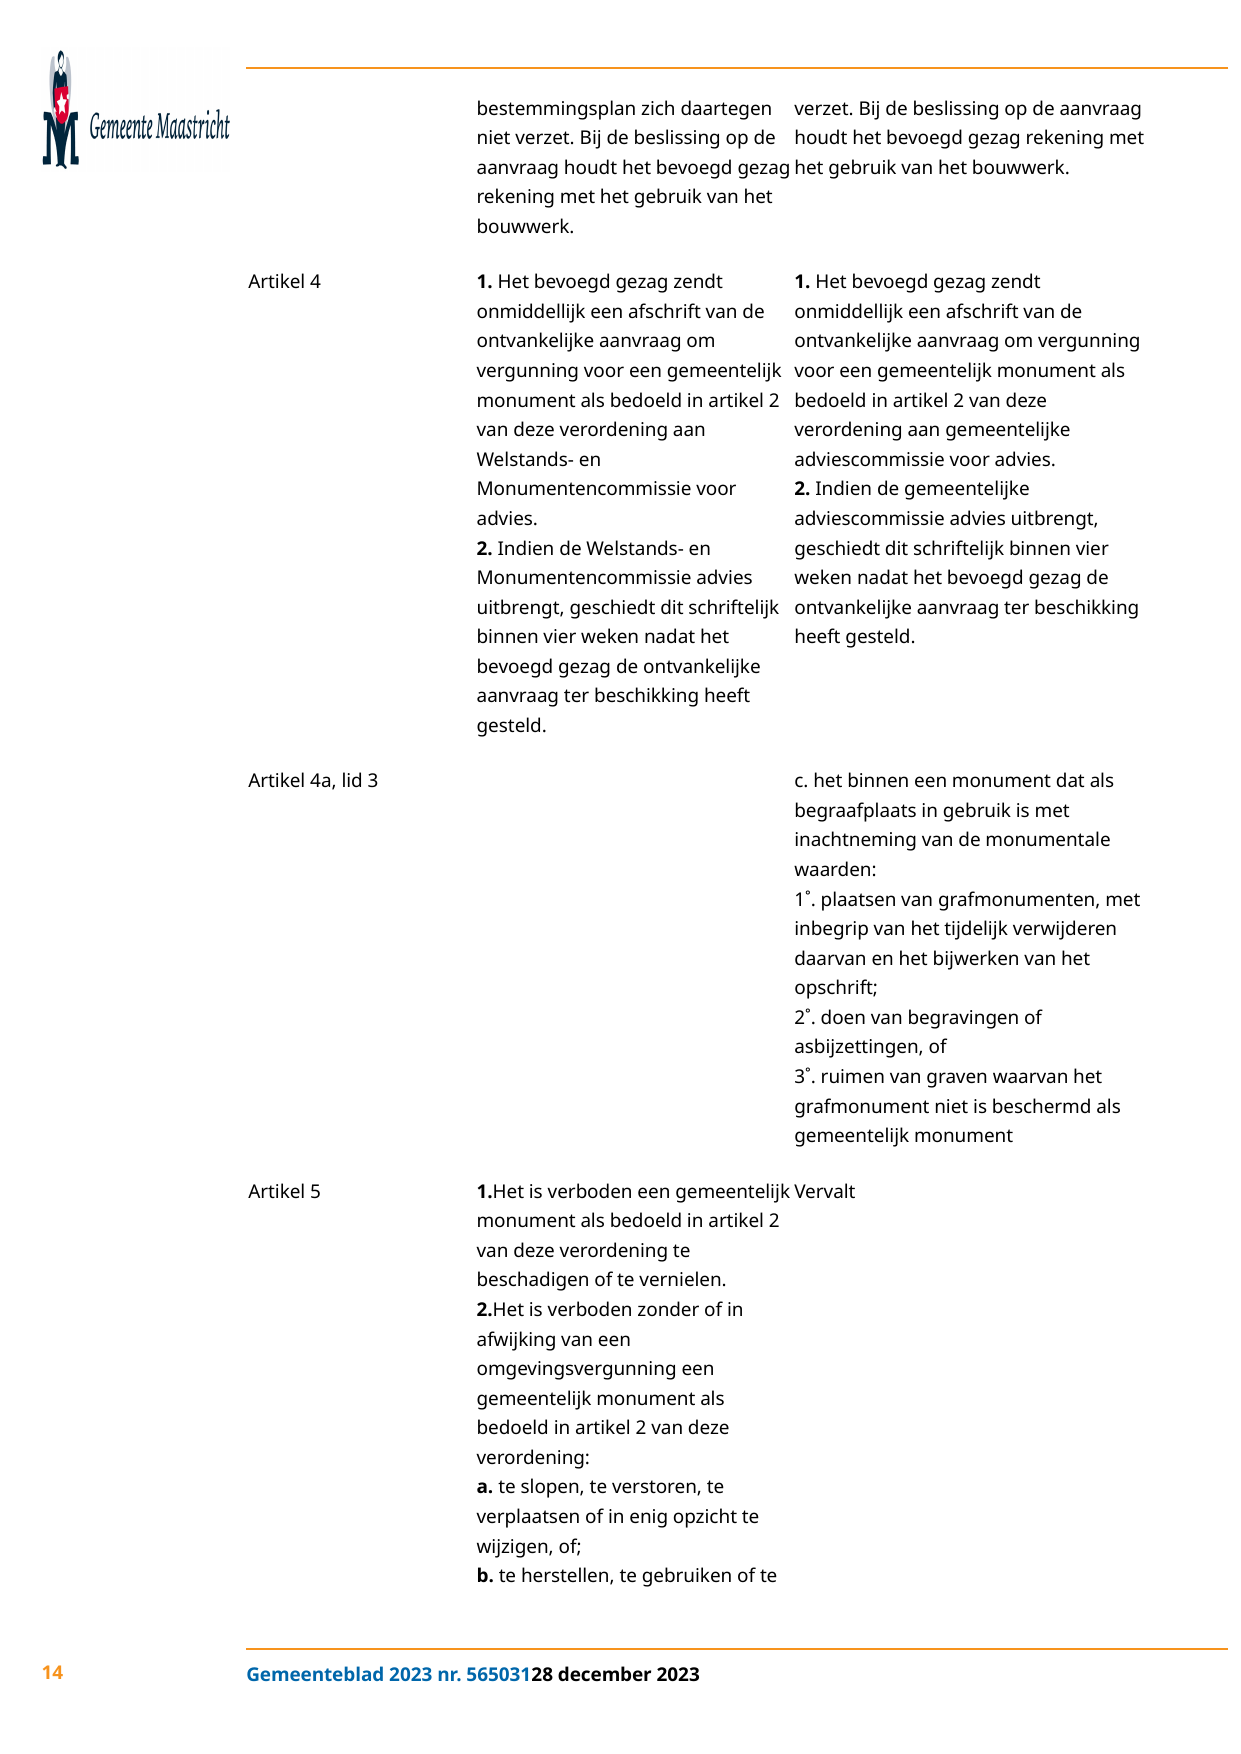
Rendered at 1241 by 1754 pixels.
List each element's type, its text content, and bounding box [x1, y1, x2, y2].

table_cell Vervalt [794, 1178, 1152, 1588]
table_cell Artikel 4a, lid 3 [248, 768, 476, 1178]
table_cell 1. Het bevoegd gezag zendt onmiddellijk een afschrift van de ontvankelijke aanvraag om vergunning voor een gemeentelijk monument als bedoeld in artikel 2 van deze verordening aan gemeentelijke adviescommissie voor advies. 2. Indien de gemeentelijke adviescommissie advies uitbrengt, geschiedt dit schriftelijk binnen vier weken nadat het bevoegd gezag de ontvankelijke aanvraag ter beschikking heeft gesteld. [794, 269, 1152, 767]
table_cell 1. Het bevoegd gezag zendt onmiddellijk een afschrift van de ontvankelijke aanvraag om vergunning voor een gemeentelijk monument als bedoeld in artikel 2 van deze verordening aan Welstands- en Monumentencommissie voor advies. 2. Indien de Welstands- en Monumentencommissie advies uitbrengt, geschiedt dit schriftelijk binnen vier weken nadat het bevoegd gezag de ontvankelijke aanvraag ter beschikking heeft gesteld. [476, 269, 794, 767]
table_cell 1.Het is verboden een gemeentelijk monument als bedoeld in artikel 2 van deze verordening te beschadigen of te vernielen. 2.Het is verboden zonder of in afwijking van een omgevingsvergunning een gemeentelijk monument als bedoeld in artikel 2 van deze verordening: a. te slopen, te verstoren, te verplaatsen of in enig opzicht te wijzigen, of; b. te herstellen, te gebruiken of te [476, 1178, 794, 1588]
table_cell [248, 95, 476, 268]
table_cell [476, 768, 794, 1178]
picture [41, 47, 231, 172]
table_cell verzet. Bij de beslissing op de aanvraag houdt het bevoegd gezag rekening met het gebruik van het bouwwerk. [794, 95, 1152, 268]
table_cell c. het binnen een monument dat als begraafplaats in gebruik is met inachtneming van de monumentale waarden: 1˚. plaatsen van grafmonumenten, met inbegrip van het tijdelijk verwijderen daarvan en het bijwerken van het opschrift; 2˚. doen van begravingen of asbijzettingen, of 3˚. ruimen van graven waarvan het grafmonument niet is beschermd als gemeentelijk monument [794, 768, 1152, 1178]
table_cell Artikel 5 [248, 1178, 476, 1588]
table_cell bestemmingsplan zich daartegen niet verzet. Bij de beslissing op de aanvraag houdt het bevoegd gezag rekening met het gebruik van het bouwwerk. [476, 95, 794, 268]
table_cell Artikel 4 [248, 269, 476, 767]
